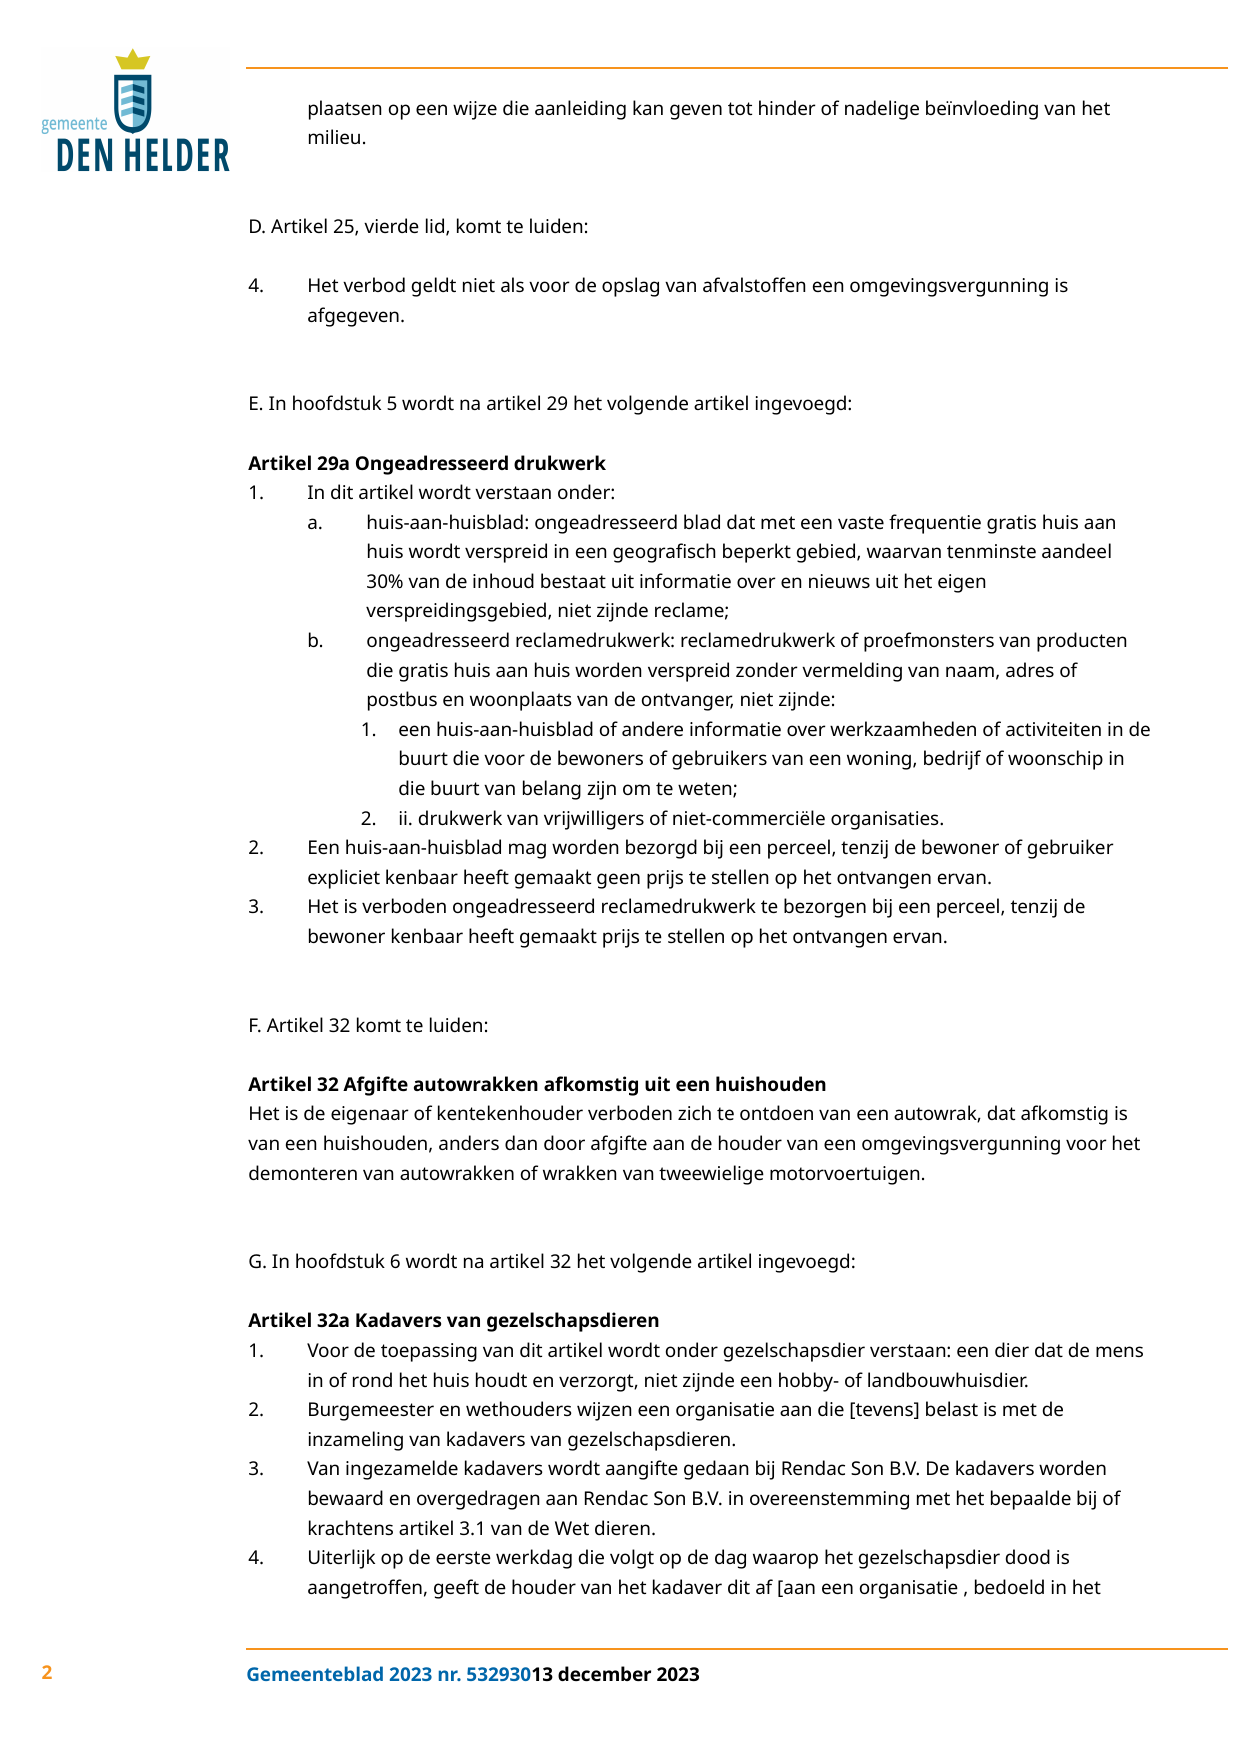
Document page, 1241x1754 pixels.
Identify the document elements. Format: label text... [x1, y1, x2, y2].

list huis-aan-huisblad: ongeadresseerd blad dat met een vaste frequentie gratis huis aan huis wordt verspreid in een geografisch beperkt gebied, waarvan tenminste aandeel 30% van de inhoud bestaat uit informatie over en nieuws uit het eigen verspreidingsgebied, niet zijnde reclame; [307, 509, 1152, 623]
list plaatsen op een wijze die aanleiding kan geven tot hinder of nadelige beïnvloeding van het milieu. [248, 95, 1152, 150]
text G. In hoofdstuk 6 wordt na artikel 32 het volgende artikel ingevoegd: [248, 1248, 1152, 1274]
list Burgemeester en wethouders wijzen een organisatie aan die [tevens] belast is met de inzameling van kadavers van gezelschapsdieren. [248, 1396, 1152, 1452]
picture [220, 160, 224, 172]
picture [41, 47, 231, 172]
list Het is verboden ongeadresseerd reclamedrukwerk te bezorgen bij een perceel, tenzij de bewoner kenbaar heeft gemaakt prijs te stellen op het ontvangen ervan. [248, 893, 1152, 949]
list ii. drukwerk van vrijwilligers of niet-commerciële organisaties. [361, 805, 1152, 831]
list In dit artikel wordt verstaan onder: [248, 479, 1152, 505]
picture [100, 154, 106, 172]
text Artikel 32a Kadavers van gezelschapsdieren [248, 1308, 1152, 1333]
text E. In hoofdstuk 5 wordt na artikel 29 het volgende artikel ingevoegd: [248, 391, 1152, 416]
list een huis-aan-huisblad of andere informatie over werkzaamheden of activiteiten in de buurt die voor de bewoners of gebruikers van een woning, bedrijf of woonschip in die buurt van belang zijn om te weten; [361, 716, 1152, 801]
text Artikel 32 Afgifte autowrakken afkomstig uit een huishouden [248, 1071, 1152, 1097]
text F. Artikel 32 komt te luiden: [248, 1012, 1152, 1038]
picture [130, 157, 135, 172]
list Voor de toepassing van dit artikel wordt onder gezelschapsdier verstaan: een dier dat de mens in of rond het huis houdt en verzorgt, niet zijnde een hobby- of landbouwhuisdier. [248, 1337, 1152, 1393]
text Het is de eigenaar of kentekenhouder verboden zich te ontdoen van een autowrak, dat afkomstig is van een huishouden, anders dan door afgifte aan de houder van een omgevingsvergunning voor het demonteren van autowrakken of wrakken van tweewielige motorvoertuigen. [248, 1101, 1152, 1186]
list Een huis-aan-huisblad mag worden bezorgd bij een perceel, tenzij de bewoner of gebruiker expliciet kenbaar heeft gemaakt geen prijs te stellen op het ontvangen ervan. [248, 834, 1152, 890]
list Het verbod geldt niet als voor de opslag van afvalstoffen een omgevingsvergunning is afgegeven. [248, 272, 1152, 328]
list ongeadresseerd reclamedrukwerk: reclamedrukwerk of proefmonsters van producten die gratis huis aan huis worden verspreid zonder vermelding van naam, adres of postbus en woonplaats van de ontvanger, niet zijnde: [307, 627, 1152, 712]
text Artikel 29a Ongeadresseerd drukwerk [248, 450, 1152, 476]
text D. Artikel 25, vierde lid, komt te luiden: [248, 213, 1152, 239]
picture [182, 144, 187, 165]
list Uiterlijk op de eerste werkdag die volgt op de dag waarop het gezelschapsdier dood is aangetroffen, geeft de houder van het kadaver dit af [aan een organisatie , bedoeld in het [248, 1544, 1152, 1600]
list Van ingezamelde kadavers wordt aangifte gedaan bij Rendac Son B.V. De kadavers worden bewaard en overgedragen aan Rendac Son B.V. in overeenstemming met het bepaalde bij of krachtens artikel 3.1 van de Wet dieren. [248, 1456, 1152, 1541]
picture [63, 144, 68, 165]
